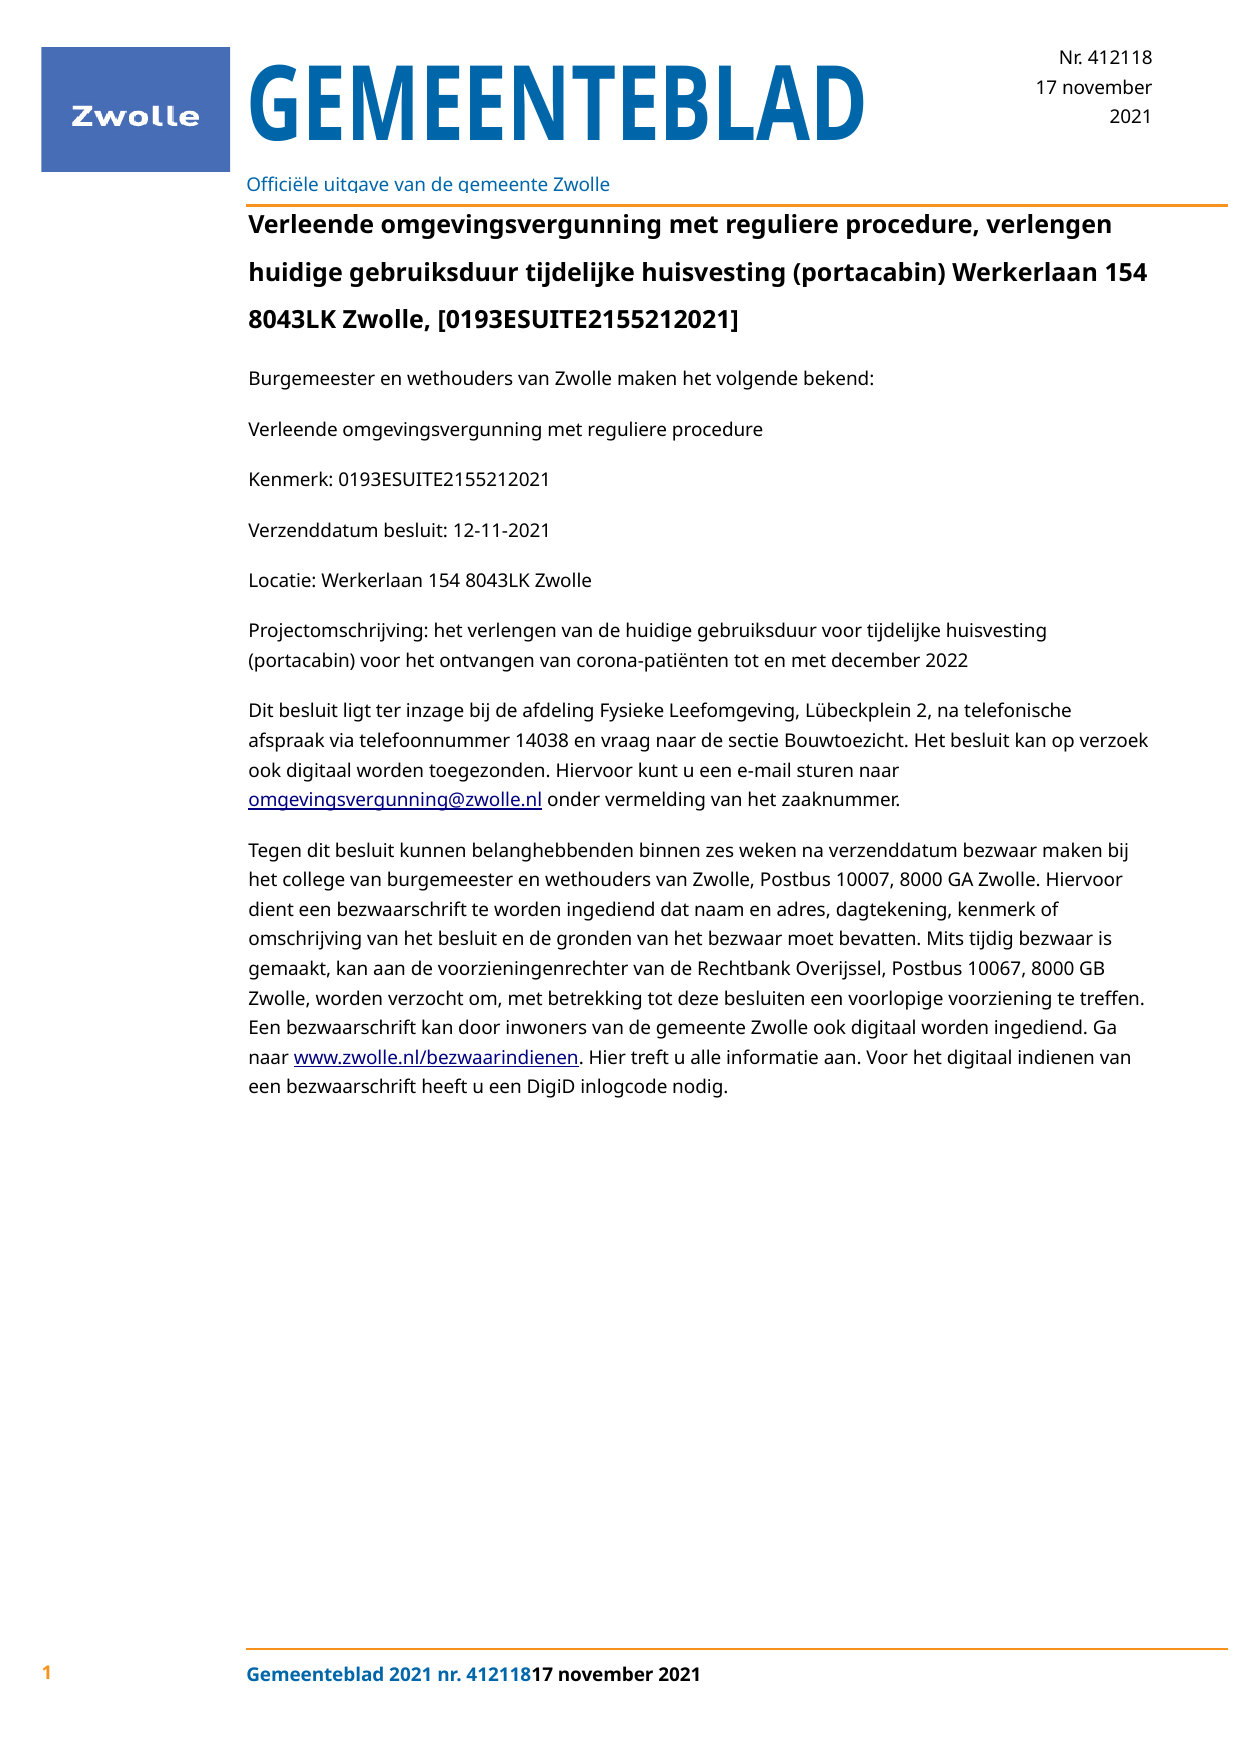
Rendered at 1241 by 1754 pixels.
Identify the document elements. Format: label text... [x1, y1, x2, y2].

text Dit besluit ligt ter inzage bij de afdeling Fysieke Leefomgeving, Lübeckplein 2, na telefonische afspraak via telefoonnummer 14038 en vraag naar de sectie Bouwtoezicht. Het besluit kan op verzoek ook digitaal worden toegezonden. Hiervoor kunt u een e-mail sturen naar omgevingsvergunning@zwolle.nl onder vermelding van het zaaknummer. [248, 698, 1152, 812]
text Projectomschrijving: het verlengen van de huidige gebruiksduur voor tijdelijke huisvesting (portacabin) voor het ontvangen van corona-patiënten tot en met december 2022 [248, 618, 1152, 673]
text Burgemeester en wethouders van Zwolle maken het volgende bekend: [248, 366, 1152, 391]
text Verzenddatum besluit: 12-11-2021 [248, 517, 1152, 542]
picture [41, 47, 231, 172]
text Verleende omgevingsvergunning met reguliere procedure [248, 416, 1152, 442]
text Kenmerk: 0193ESUITE2155212021 [248, 466, 1152, 492]
text Locatie: Werkerlaan 154 8043LK Zwolle [248, 567, 1152, 593]
text Verleende omgevingsvergunning met reguliere procedure, verlengen huidige gebruiksduur tijdelijke huisvesting (portacabin) Werkerlaan 154 8043LK Zwolle, [0193ESUITE2155212021] [248, 207, 1152, 336]
text Tegen dit besluit kunnen belanghebbenden binnen zes weken na verzenddatum bezwaar maken bij het college van burgemeester en wethouders van Zwolle, Postbus 10007, 8000 GA Zwolle. Hiervoor dient een bezwaarschrift te worden ingediend dat naam en adres, dagtekening, kenmerk of omschrijving van het besluit en de gronden van het bezwaar moet bevatten. Mits tijdig bezwaar is gemaakt, kan aan de voorzieningenrechter van de Rechtbank Overijssel, Postbus 10067, 8000 GB Zwolle, worden verzocht om, met betrekking tot deze besluiten een voorlopige voorziening te treffen. Een bezwaarschrift kan door inwoners van de gemeente Zwolle ook digitaal worden ingediend. Ga naar www.zwolle.nl/bezwaarindienen. Hier treft u alle informatie aan. Voor het digitaal indienen van een bezwaarschrift heeft u een DigiD inlogcode nodig. [248, 837, 1152, 1099]
